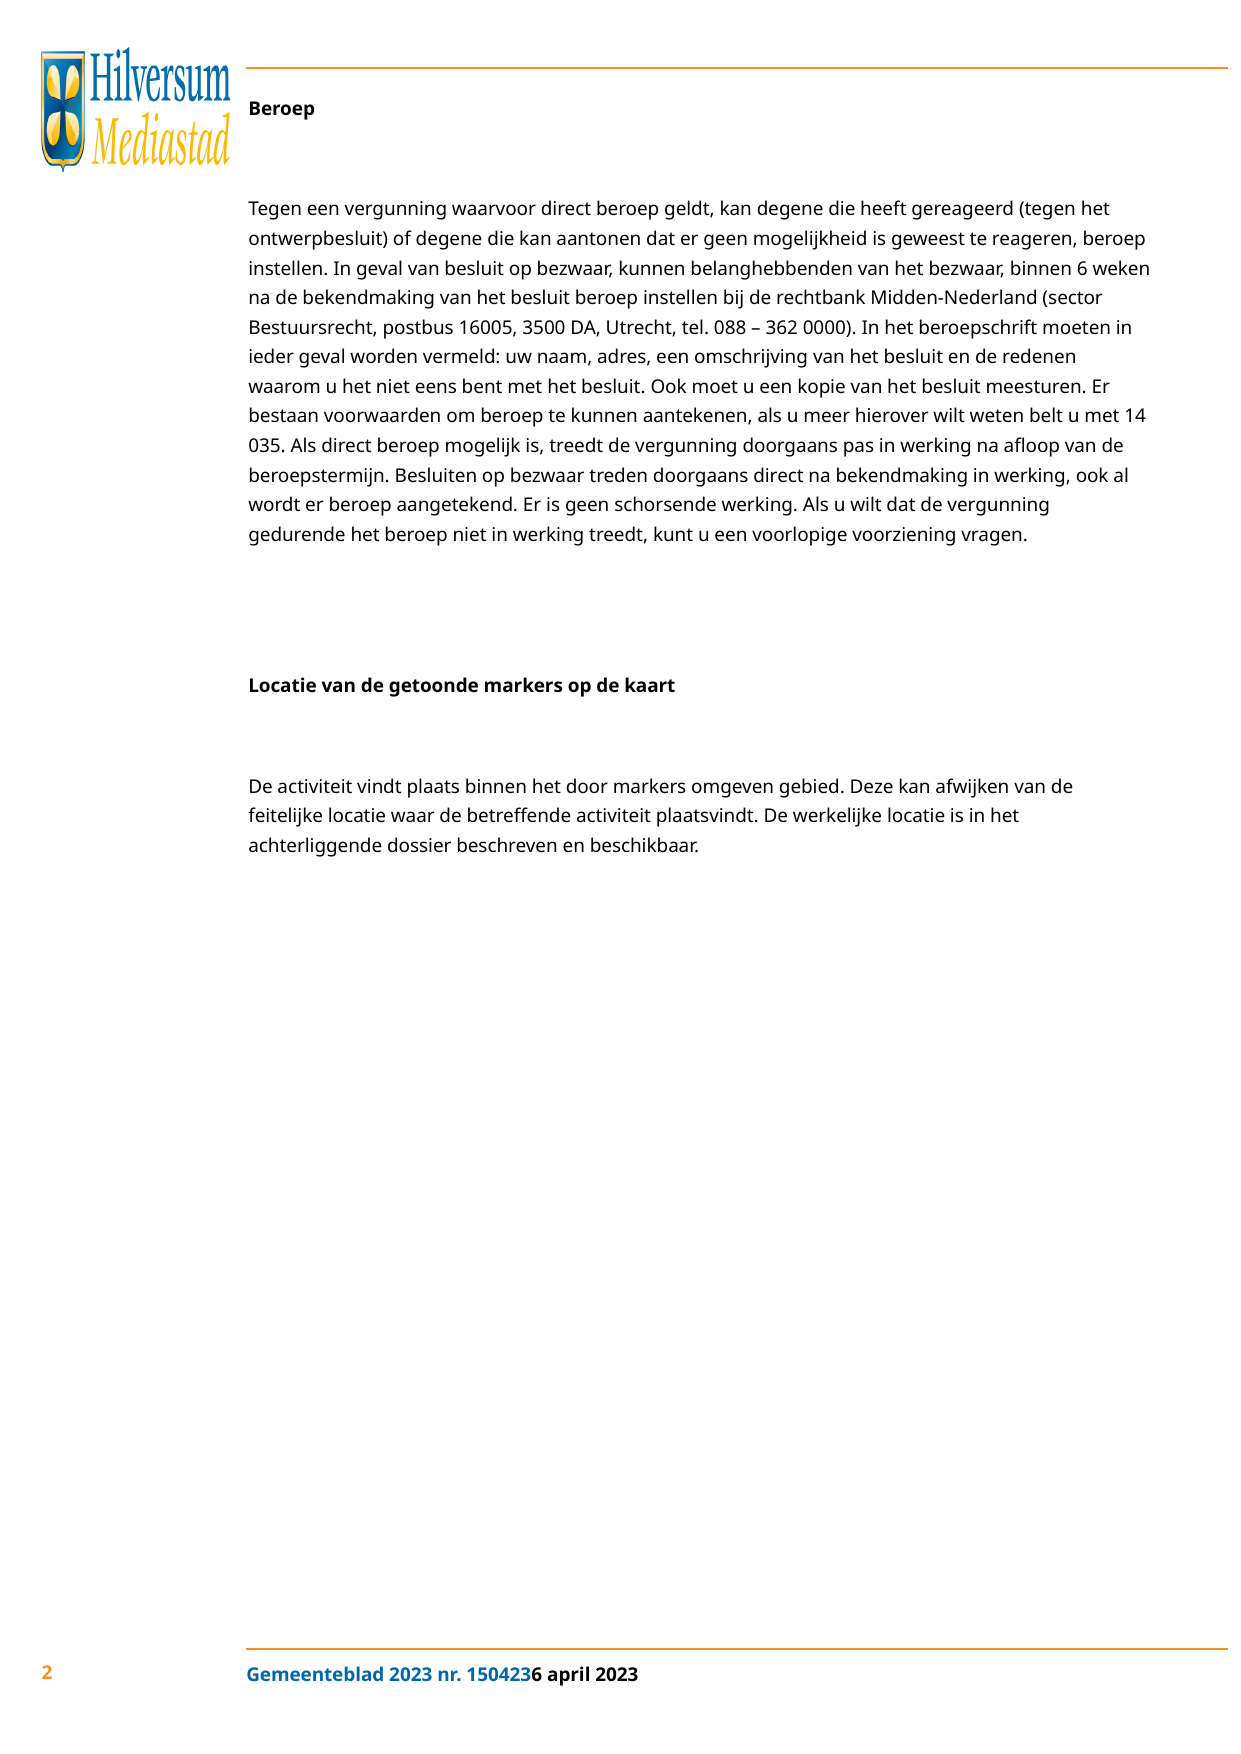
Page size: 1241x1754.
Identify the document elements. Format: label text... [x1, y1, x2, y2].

text De activiteit vindt plaats binnen het door markers omgeven gebied. Deze kan afwijken van de feitelijke locatie waar de betreffende activiteit plaatsvindt. De werkelijke locatie is in het achterliggende dossier beschreven en beschikbaar. [248, 773, 1152, 858]
text Tegen een vergunning waarvoor direct beroep geldt, kan degene die heeft gereageerd (tegen het ontwerpbesluit) of degene die kan aantonen dat er geen mogelijkheid is geweest te reageren, beroep instellen. In geval van besluit op bezwaar, kunnen belanghebbenden van het bezwaar, binnen 6 weken na de bekendmaking van het besluit beroep instellen bij de rechtbank Midden-Nederland (sector Bestuursrecht, postbus 16005, 3500 DA, Utrecht, tel. 088 – 362 0000). In het beroepschrift moeten in ieder geval worden vermeld: uw naam, adres, een omschrijving van het besluit en de redenen waarom u het niet eens bent met het besluit. Ook moet u een kopie van het besluit meesturen. Er bestaan voorwaarden om beroep te kunnen aantekenen, als u meer hierover wilt weten belt u met 14 035. Als direct beroep mogelijk is, treedt de vergunning doorgaans pas in werking na afloop van de beroepstermijn. Besluiten op bezwaar treden doorgaans direct na bekendmaking in werking, ook al wordt er beroep aangetekend. Er is geen schorsende werking. Als u wilt dat de vergunning gedurende het beroep niet in werking treedt, kunt u een voorlopige voorziening vragen. [248, 196, 1152, 547]
text Beroep [248, 95, 1152, 121]
text Locatie van de getoonde markers op de kaart [248, 672, 1152, 698]
picture [41, 47, 231, 172]
